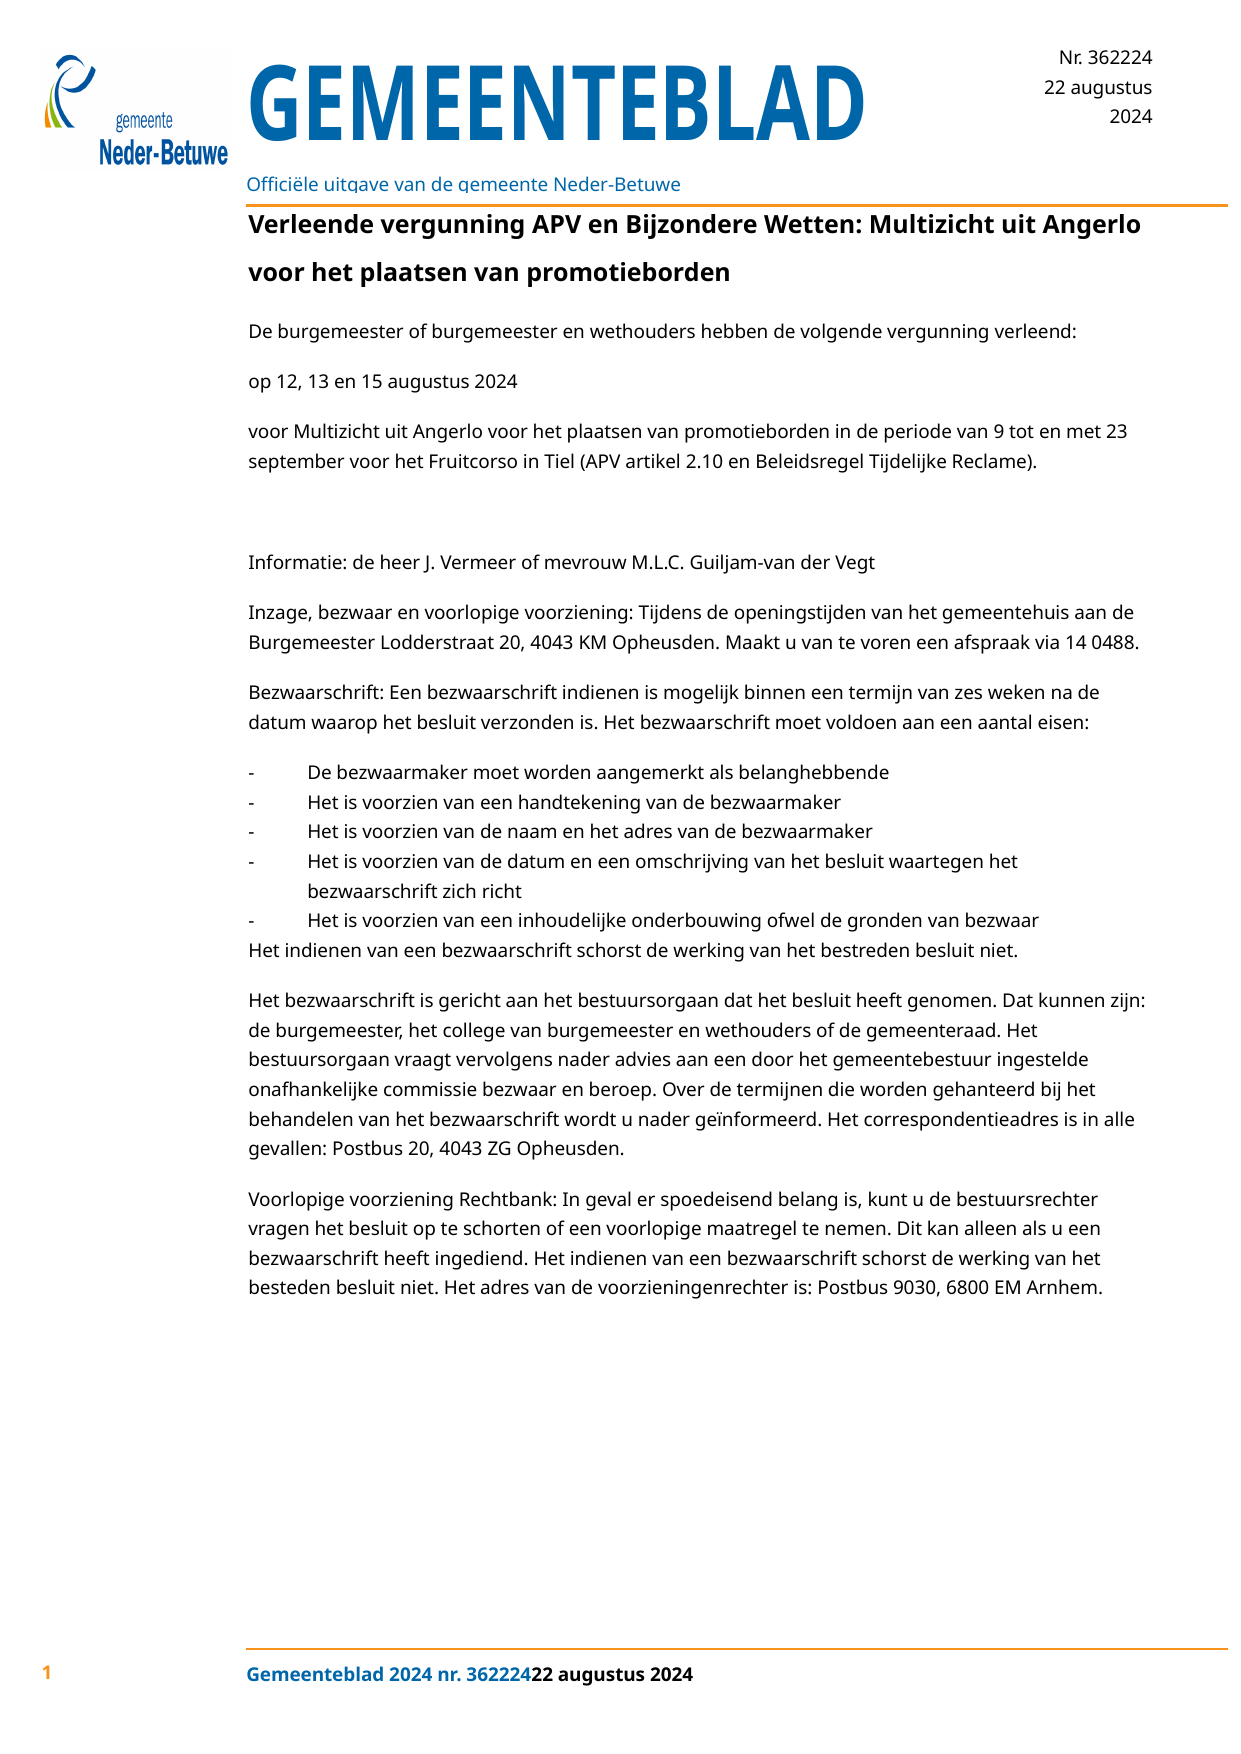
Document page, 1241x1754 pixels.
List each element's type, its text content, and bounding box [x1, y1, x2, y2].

list Het is voorzien van de naam en het adres van de bezwaarmaker [248, 819, 1152, 844]
text Bezwaarschrift: Een bezwaarschrift indienen is mogelijk binnen een termijn van zes weken na de datum waarop het besluit verzonden is. Het bezwaarschrift moet voldoen aan een aantal eisen: [248, 679, 1152, 735]
text De burgemeester of burgemeester en wethouders hebben de volgende vergunning verleend: [248, 318, 1152, 344]
picture [41, 47, 231, 172]
list De bezwaarmaker moet worden aangemerkt als belanghebbende [248, 759, 1152, 785]
text Het bezwaarschrift is gericht aan het bestuursorgaan dat het besluit heeft genomen. Dat kunnen zijn: de burgemeester, het college van burgemeester en wethouders of de gemeenteraad. Het bestuursorgaan vraagt vervolgens nader advies aan een door het gemeentebestuur ingestelde onafhankelijke commissie bezwaar en beroep. Over de termijnen die worden gehanteerd bij het behandelen van het bezwaarschrift wordt u nader geïnformeerd. Het correspondentieadres is in alle gevallen: Postbus 20, 4043 ZG Opheusden. [248, 987, 1152, 1161]
text Informatie: de heer J. Vermeer of mevrouw M.L.C. Guiljam-van der Vegt [248, 549, 1152, 575]
text op 12, 13 en 15 augustus 2024 [248, 368, 1152, 394]
text Verleende vergunning APV en Bijzondere Wetten: Multizicht uit Angerlo voor het plaatsen van promotieborden [248, 207, 1152, 288]
list Het is voorzien van de datum en een omschrijving van het besluit waartegen het bezwaarschrift zich richt [248, 848, 1152, 904]
text voor Multizicht uit Angerlo voor het plaatsen van promotieborden in de periode van 9 tot en met 23 september voor het Fruitcorso in Tiel (APV artikel 2.10 en Beleidsregel Tijdelijke Reclame). [248, 419, 1152, 474]
list Het is voorzien van een inhoudelijke onderbouwing ofwel de gronden van bezwaar [248, 907, 1152, 933]
list Het is voorzien van een handtekening van de bezwaarmaker [248, 789, 1152, 815]
text Inzage, bezwaar en voorlopige voorziening: Tijdens de openingstijden van het gemeentehuis aan de Burgemeester Lodderstraat 20, 4043 KM Opheusden. Maakt u van te voren een afspraak via 14 0488. [248, 599, 1152, 655]
text Voorlopige voorziening Rechtbank: In geval er spoedeisend belang is, kunt u de bestuursrechter vragen het besluit op te schorten of een voorlopige maatregel te nemen. Dit kan alleen als u een bezwaarschrift heeft ingediend. Het indienen van een bezwaarschrift schorst de werking van het besteden besluit niet. Het adres van de voorzieningenrechter is: Postbus 9030, 6800 EM Arnhem. [248, 1186, 1152, 1300]
text Het indienen van een bezwaarschrift schorst de werking van het bestreden besluit niet. [248, 937, 1152, 963]
